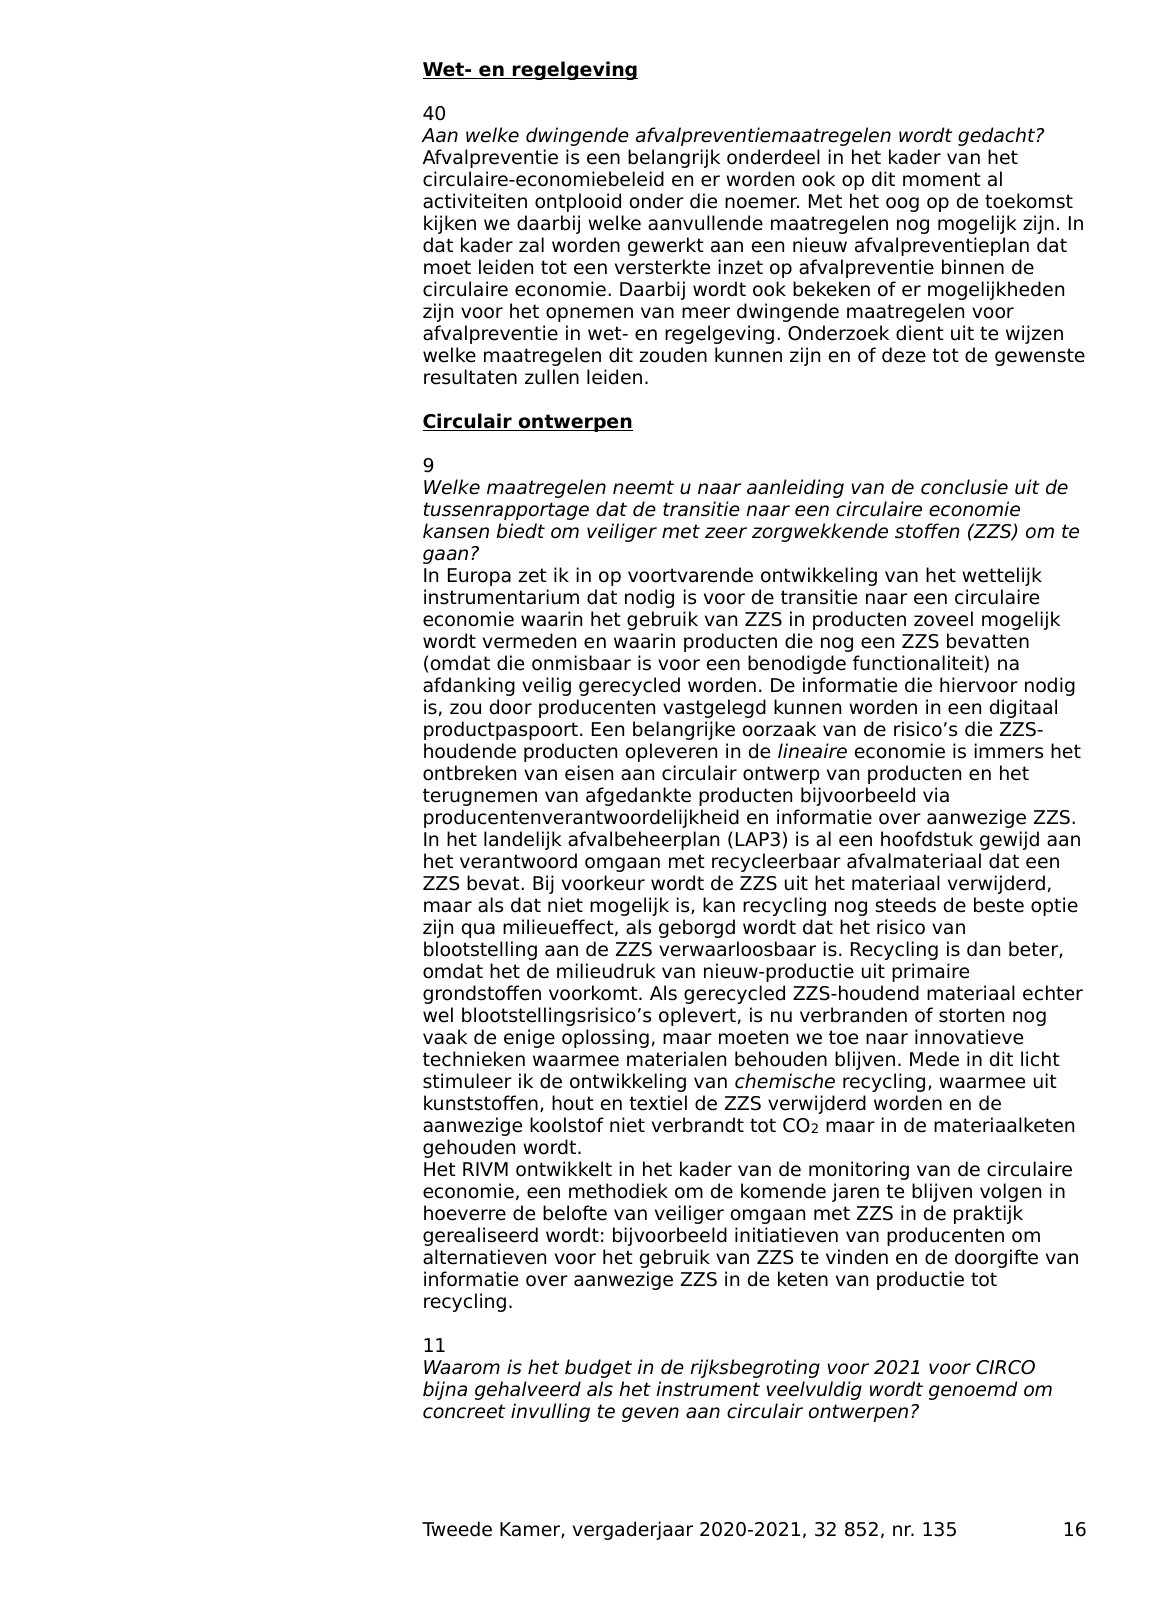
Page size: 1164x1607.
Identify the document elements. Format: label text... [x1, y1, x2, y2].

text In Europa zet ik in op voortvarende ontwikkeling van het wettelijk instrumentarium dat nodig is voor de transitie naar een circulaire economie waarin het gebruik van ZZS in producten zoveel mogelijk wordt vermeden en waarin producten die nog een ZZS bevatten (omdat die onmisbaar is voor een benodigde functionaliteit) na afdanking veilig gerecycled worden. De informatie die hiervoor nodig is, zou door producenten vastgelegd kunnen worden in een digitaal productpaspoort. Een belangrijke oorzaak van de risico’s die ZZS-houdende producten opleveren in de lineaire economie is immers het ontbreken van eisen aan circulair ontwerp van producten en het terugnemen van afgedankte producten bijvoorbeeld via producentenverantwoordelijkheid en informatie over aanwezige ZZS. [422, 565, 1087, 829]
subtitle Wet- en regelgeving [422, 59, 1087, 81]
text 9 [422, 455, 1087, 477]
text 40 [422, 103, 1087, 125]
text Aan welke dwingende afvalpreventiemaatregelen wordt gedacht? [422, 125, 1087, 147]
text Het RIVM ontwikkelt in het kader van de monitoring van de circulaire economie, een methodiek om de komende jaren te blijven volgen in hoeverre de belofte van veiliger omgaan met ZZS in de praktijk gerealiseerd wordt: bijvoorbeeld initiatieven van producenten om alternatieven voor het gebruik van ZZS te vinden en de doorgifte van informatie over aanwezige ZZS in de keten van productie tot recycling. [422, 1159, 1087, 1312]
text Waarom is het budget in de rijksbegroting voor 2021 voor CIRCO bijna gehalveerd als het instrument veelvuldig wordt genoemd om concreet invulling te geven aan circulair ontwerpen? [422, 1357, 1087, 1423]
text Welke maatregelen neemt u naar aanleiding van de conclusie uit de tussenrapportage dat de transitie naar een circulaire economie kansen biedt om veiliger met zeer zorgwekkende stoffen (ZZS) om te gaan? [422, 477, 1087, 565]
text 11 [422, 1335, 1087, 1357]
subtitle Circulair ontwerpen [422, 411, 1087, 433]
text Afvalpreventie is een belangrijk onderdeel in het kader van het circulaire-economiebeleid en er worden ook op dit moment al activiteiten ontplooid onder die noemer. Met het oog op de toekomst kijken we daarbij welke aanvullende maatregelen nog mogelijk zijn. In dat kader zal worden gewerkt aan een nieuw afvalpreventieplan dat moet leiden tot een versterkte inzet op afvalpreventie binnen de circulaire economie. Daarbij wordt ook bekeken of er mogelijkheden zijn voor het opnemen van meer dwingende maatregelen voor afvalpreventie in wet- en regelgeving. Onderzoek dient uit te wijzen welke maatregelen dit zouden kunnen zijn en of deze tot de gewenste resultaten zullen leiden. [422, 147, 1087, 389]
text In het landelijk afvalbeheerplan (LAP3) is al een hoofdstuk gewijd aan het verantwoord omgaan met recycleerbaar afvalmateriaal dat een ZZS bevat. Bij voorkeur wordt de ZZS uit het materiaal verwijderd, maar als dat niet mogelijk is, kan recycling nog steeds de beste optie zijn qua milieueffect, als geborgd wordt dat het risico van blootstelling aan de ZZS verwaarloosbaar is. Recycling is dan beter, omdat het de milieudruk van nieuw-productie uit primaire grondstoffen voorkomt. Als gerecycled ZZS-houdend materiaal echter wel blootstellingsrisico’s oplevert, is nu verbranden of storten nog vaak de enige oplossing, maar moeten we toe naar innovatieve technieken waarmee materialen behouden blijven. Mede in dit licht stimuleer ik de ontwikkeling van chemische recycling, waarmee uit kunststoffen, hout en textiel de ZZS verwijderd worden en de aanwezige koolstof niet verbrandt tot CO2 maar in de materiaalketen gehouden wordt. [422, 829, 1087, 1159]
